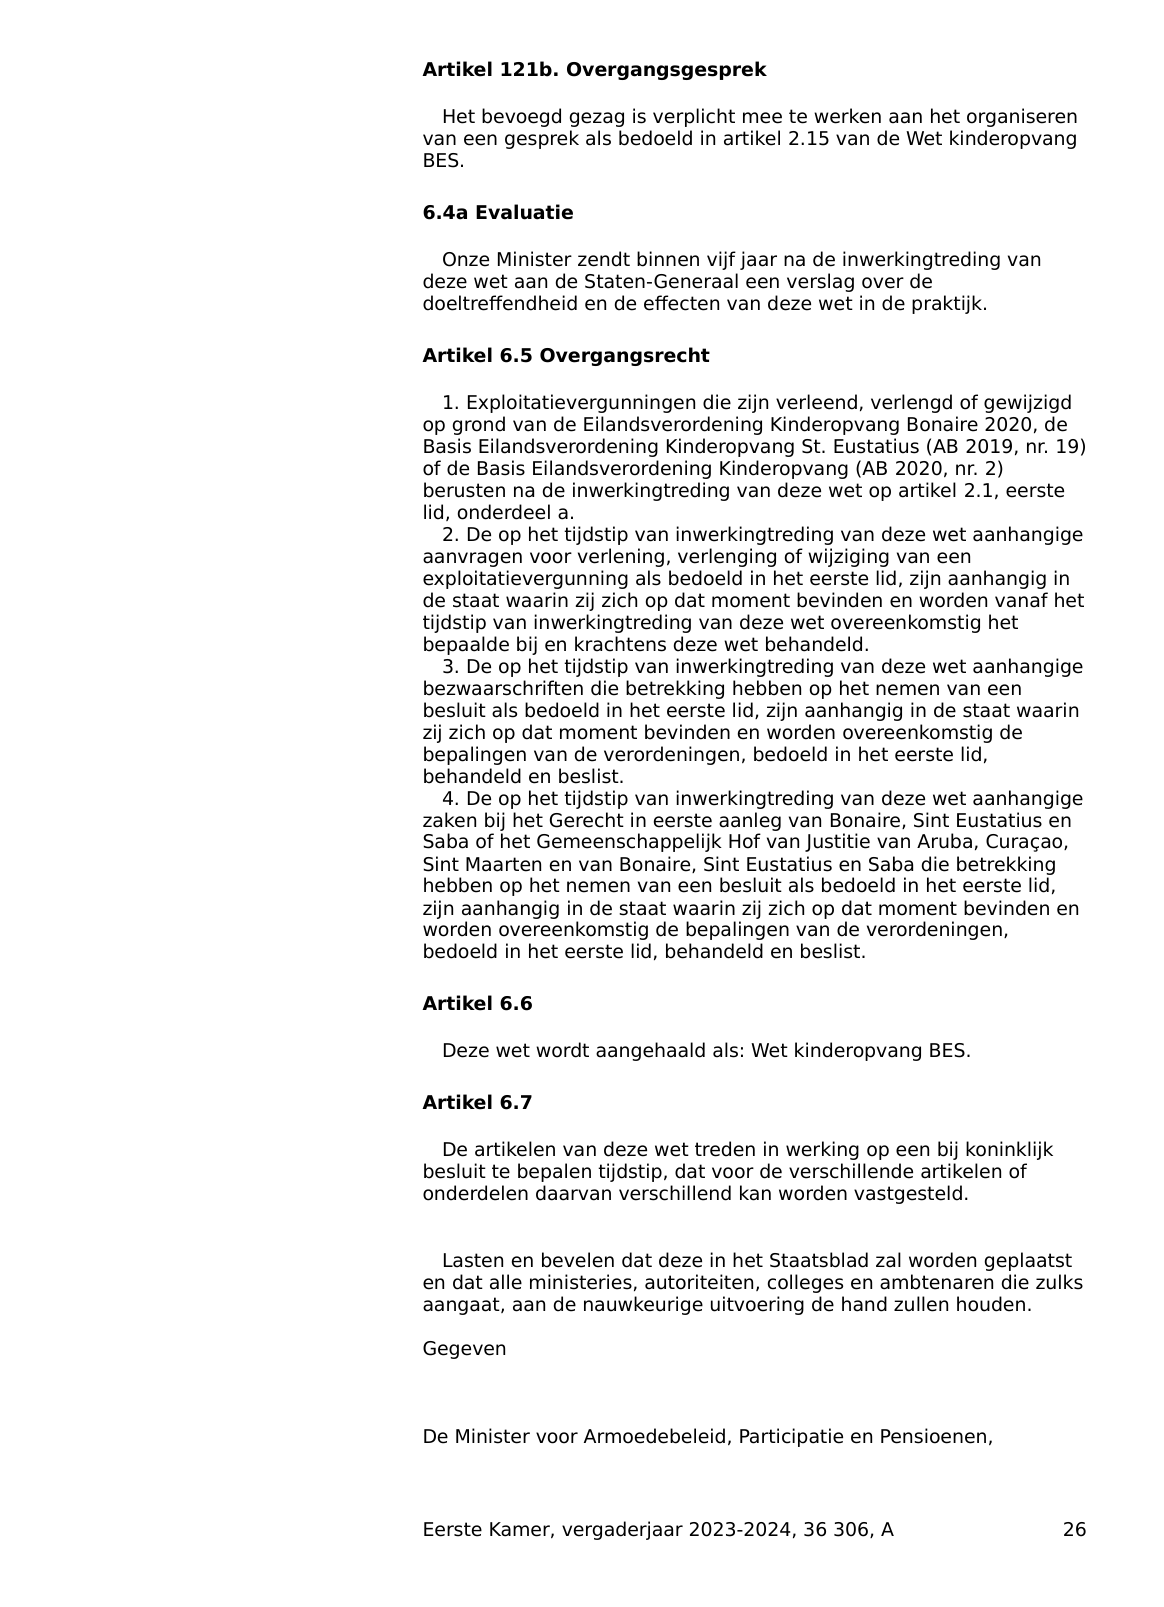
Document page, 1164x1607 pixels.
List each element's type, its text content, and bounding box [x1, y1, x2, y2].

text 4. De op het tijdstip van inwerkingtreding van deze wet aanhangige zaken bij het Gerecht in eerste aanleg van Bonaire, Sint Eustatius en Saba of het Gemeenschappelijk Hof van Justitie van Aruba, Curaçao, Sint Maarten en van Bonaire, Sint Eustatius en Saba die betrekking hebben op het nemen van een besluit als bedoeld in het eerste lid, zijn aanhangig in de staat waarin zij zich op dat moment bevinden en worden overeenkomstig de bepalingen van de verordeningen, bedoeld in het eerste lid, behandeld en beslist. [422, 787, 1087, 963]
text De artikelen van deze wet treden in werking op een bij koninklijk besluit te bepalen tijdstip, dat voor de verschillende artikelen of onderdelen daarvan verschillend kan worden vastgesteld. [422, 1139, 1087, 1205]
subtitle Artikel 121b. Overgangsgesprek [422, 59, 1087, 81]
text Gegeven [422, 1338, 1087, 1360]
text Deze wet wordt aangehaald als: Wet kinderopvang BES. [422, 1040, 1087, 1062]
text Onze Minister zendt binnen vijf jaar na de inwerkingtreding van deze wet aan de Staten-Generaal een verslag over de doeltreffendheid en de effecten van deze wet in de praktijk. [422, 249, 1087, 315]
text 3. De op het tijdstip van inwerkingtreding van deze wet aanhangige bezwaarschriften die betrekking hebben op het nemen van een besluit als bedoeld in het eerste lid, zijn aanhangig in de staat waarin zij zich op dat moment bevinden en worden overeenkomstig de bepalingen van de verordeningen, bedoeld in het eerste lid, behandeld en beslist. [422, 656, 1087, 787]
subtitle 6.4a Evaluatie [422, 202, 1087, 224]
text 2. De op het tijdstip van inwerkingtreding van deze wet aanhangige aanvragen voor verlening, verlenging of wijziging van een exploitatievergunning als bedoeld in het eerste lid, zijn aanhangig in de staat waarin zij zich op dat moment bevinden en worden vanaf het tijdstip van inwerkingtreding van deze wet overeenkomstig het bepaalde bij en krachtens deze wet behandeld. [422, 524, 1087, 656]
subtitle Artikel 6.5 Overgangsrecht [422, 345, 1087, 367]
text 1. Exploitatievergunningen die zijn verleend, verlengd of gewijzigd op grond van de Eilandsverordening Kinderopvang Bonaire 2020, de Basis Eilandsverordening Kinderopvang St. Eustatius (AB 2019, nr. 19) of de Basis Eilandsverordening Kinderopvang (AB 2020, nr. 2) berusten na de inwerkingtreding van deze wet op artikel 2.1, eerste lid, onderdeel a. [422, 392, 1087, 524]
text Lasten en bevelen dat deze in het Staatsblad zal worden geplaatst en dat alle ministeries, autoriteiten, colleges en ambtenaren die zulks aangaat, aan de nauwkeurige uitvoering de hand zullen houden. [422, 1249, 1087, 1316]
text Het bevoegd gezag is verplicht mee te werken aan het organiseren van een gesprek als bedoeld in artikel 2.15 van de Wet kinderopvang BES. [422, 106, 1087, 172]
subtitle Artikel 6.7 [422, 1092, 1087, 1114]
text De Minister voor Armoedebeleid, Participatie en Pensioenen, [422, 1426, 1087, 1448]
subtitle Artikel 6.6 [422, 993, 1087, 1015]
